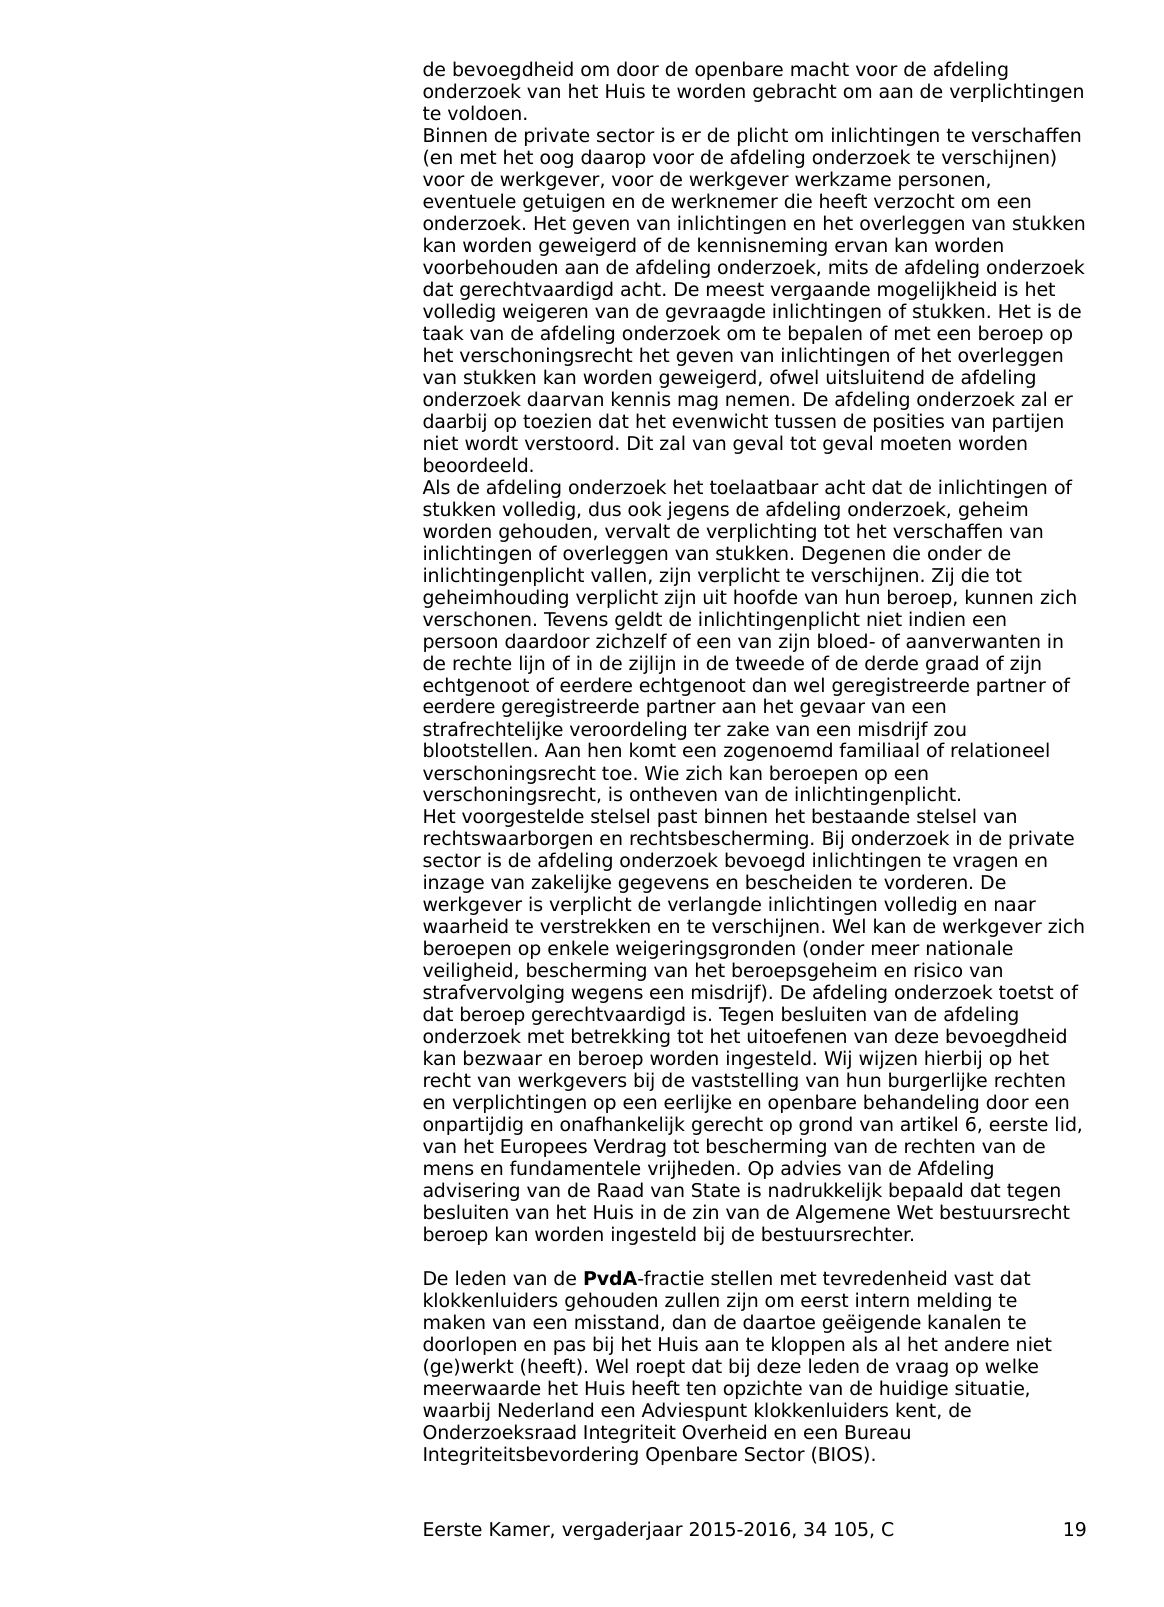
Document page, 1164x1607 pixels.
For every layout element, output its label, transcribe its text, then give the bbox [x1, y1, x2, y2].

text Als de afdeling onderzoek het toelaatbaar acht dat de inlichtingen of stukken volledig, dus ook jegens de afdeling onderzoek, geheim worden gehouden, vervalt de verplichting tot het verschaffen van inlichtingen of overleggen van stukken. Degenen die onder de inlichtingenplicht vallen, zijn verplicht te verschijnen. Zij die tot geheimhouding verplicht zijn uit hoofde van hun beroep, kunnen zich verschonen. Tevens geldt de inlichtingenplicht niet indien een persoon daardoor zichzelf of een van zijn bloed- of aanverwanten in de rechte lijn of in de zijlijn in de tweede of de derde graad of zijn echtgenoot of eerdere echtgenoot dan wel geregistreerde partner of eerdere geregistreerde partner aan het gevaar van een strafrechtelijke veroordeling ter zake van een misdrijf zou blootstellen. Aan hen komt een zogenoemd familiaal of relationeel verschoningsrecht toe. Wie zich kan beroepen op een verschoningsrecht, is ontheven van de inlichtingenplicht. [422, 477, 1087, 806]
text de bevoegdheid om door de openbare macht voor de afdeling onderzoek van het Huis te worden gebracht om aan de verplichtingen te voldoen. [422, 59, 1087, 125]
text Het voorgestelde stelsel past binnen het bestaande stelsel van rechtswaarborgen en rechtsbescherming. Bij onderzoek in de private sector is de afdeling onderzoek bevoegd inlichtingen te vragen en inzage van zakelijke gegevens en bescheiden te vorderen. De werkgever is verplicht de verlangde inlichtingen volledig en naar waarheid te verstrekken en te verschijnen. Wel kan de werkgever zich beroepen op enkele weigeringsgronden (onder meer nationale veiligheid, bescherming van het beroepsgeheim en risico van strafvervolging wegens een misdrijf). De afdeling onderzoek toetst of dat beroep gerechtvaardigd is. Tegen besluiten van de afdeling onderzoek met betrekking tot het uitoefenen van deze bevoegdheid kan bezwaar en beroep worden ingesteld. Wij wijzen hierbij op het recht van werkgevers bij de vaststelling van hun burgerlijke rechten en verplichtingen op een eerlijke en openbare behandeling door een onpartijdig en onafhankelijk gerecht op grond van artikel 6, eerste lid, van het Europees Verdrag tot bescherming van de rechten van de mens en fundamentele vrijheden. Op advies van de Afdeling advisering van de Raad van State is nadrukkelijk bepaald dat tegen besluiten van het Huis in de zin van de Algemene Wet bestuursrecht beroep kan worden ingesteld bij de bestuursrechter. [422, 806, 1087, 1246]
text De leden van de PvdA-fractie stellen met tevredenheid vast dat klokkenluiders gehouden zullen zijn om eerst intern melding te maken van een misstand, dan de daartoe geëigende kanalen te doorlopen en pas bij het Huis aan te kloppen als al het andere niet (ge)werkt (heeft). Wel roept dat bij deze leden de vraag op welke meerwaarde het Huis heeft ten opzichte van de huidige situatie, waarbij Nederland een Adviespunt klokkenluiders kent, de Onderzoeksraad Integriteit Overheid en een Bureau Integriteitsbevordering Openbare Sector (BIOS). [422, 1268, 1087, 1466]
text Binnen de private sector is er de plicht om inlichtingen te verschaffen (en met het oog daarop voor de afdeling onderzoek te verschijnen) voor de werkgever, voor de werkgever werkzame personen, eventuele getuigen en de werknemer die heeft verzocht om een onderzoek. Het geven van inlichtingen en het overleggen van stukken kan worden geweigerd of de kennisneming ervan kan worden voorbehouden aan de afdeling onderzoek, mits de afdeling onderzoek dat gerechtvaardigd acht. De meest vergaande mogelijkheid is het volledig weigeren van de gevraagde inlichtingen of stukken. Het is de taak van de afdeling onderzoek om te bepalen of met een beroep op het verschoningsrecht het geven van inlichtingen of het overleggen van stukken kan worden geweigerd, ofwel uitsluitend de afdeling onderzoek daarvan kennis mag nemen. De afdeling onderzoek zal er daarbij op toezien dat het evenwicht tussen de posities van partijen niet wordt verstoord. Dit zal van geval tot geval moeten worden beoordeeld. [422, 125, 1087, 477]
